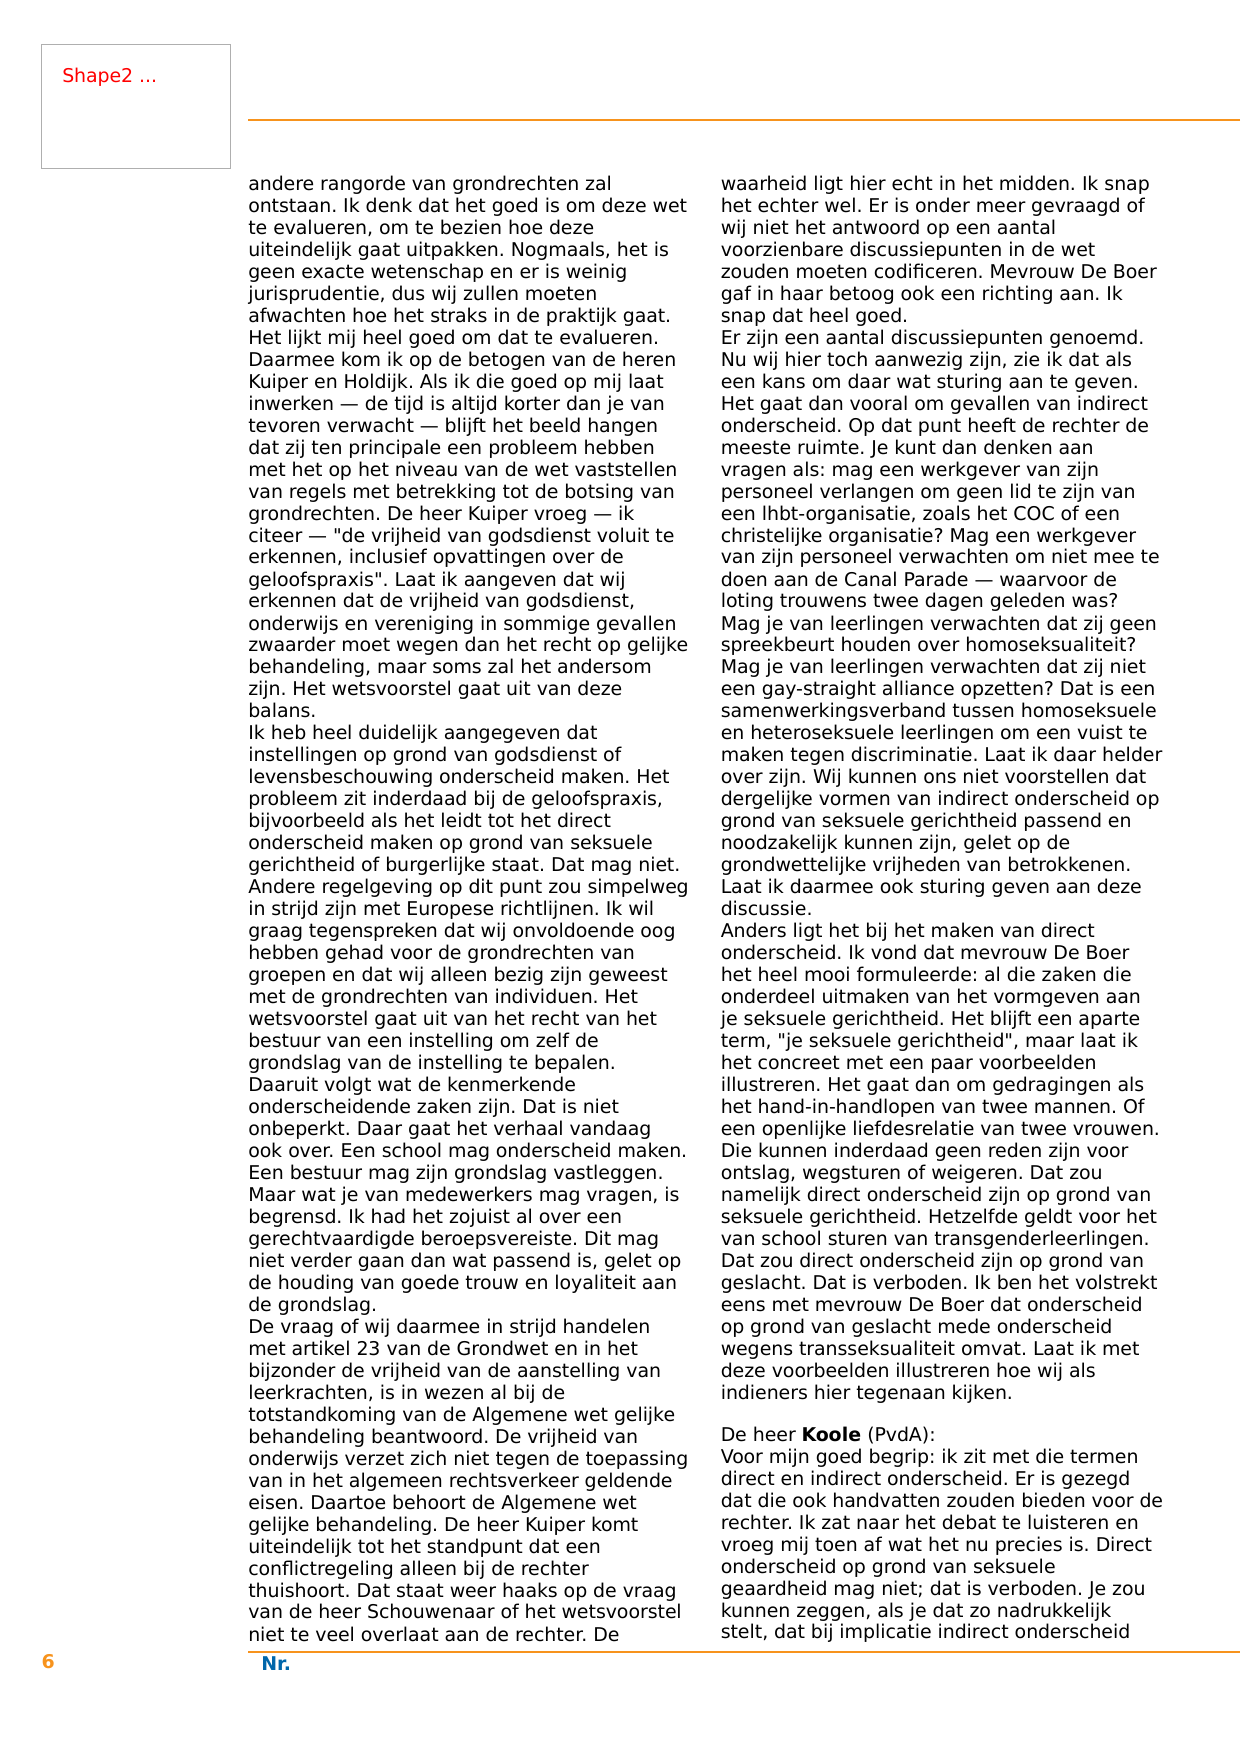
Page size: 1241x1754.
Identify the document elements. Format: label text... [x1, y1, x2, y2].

text Ik heb heel duidelijk aangegeven dat instellingen op grond van godsdienst of levensbeschouwing onderscheid maken. Het probleem zit inderdaad bij de geloofspraxis, bijvoorbeeld als het leidt tot het direct onderscheid maken op grond van seksuele gerichtheid of burgerlijke staat. Dat mag niet. Andere regelgeving op dit punt zou simpelweg in strijd zijn met Europese richtlijnen. Ik wil graag tegenspreken dat wij onvoldoende oog hebben gehad voor de grondrechten van groepen en dat wij alleen bezig zijn geweest met de grondrechten van individuen. Het wetsvoorstel gaat uit van het recht van het bestuur van een instelling om zelf de grondslag van de instelling te bepalen. Daaruit volgt wat de kenmerkende onderscheidende zaken zijn. Dat is niet onbeperkt. Daar gaat het verhaal vandaag ook over. Een school mag onderscheid maken. Een bestuur mag zijn grondslag vastleggen. Maar wat je van medewerkers mag vragen, is begrensd. Ik had het zojuist al over een gerechtvaardigde beroepsvereiste. Dit mag niet verder gaan dan wat passend is, gelet op de houding van goede trouw en loyaliteit aan de grondslag. [248, 722, 691, 1316]
text waarheid ligt hier echt in het midden. Ik snap het echter wel. Er is onder meer gevraagd of wij niet het antwoord op een aantal voorzienbare discussiepunten in de wet zouden moeten codificeren. Mevrouw De Boer gaf in haar betoog ook een richting aan. Ik snap dat heel goed. [721, 173, 1163, 327]
text Daarmee kom ik op de betogen van de heren Kuiper en Holdijk. Als ik die goed op mij laat inwerken — de tijd is altijd korter dan je van tevoren verwacht — blijft het beeld hangen dat zij ten principale een probleem hebben met het op het niveau van de wet vaststellen van regels met betrekking tot de botsing van grondrechten. De heer Kuiper vroeg — ik citeer — "de vrijheid van godsdienst voluit te erkennen, inclusief opvattingen over de geloofspraxis". Laat ik aangeven dat wij erkennen dat de vrijheid van godsdienst, onderwijs en vereniging in sommige gevallen zwaarder moet wegen dan het recht op gelijke behandeling, maar soms zal het andersom zijn. Het wetsvoorstel gaat uit van deze balans. [248, 349, 691, 722]
text De heer Koole (PvdA): [721, 1424, 1163, 1446]
text Er zijn een aantal discussiepunten genoemd. Nu wij hier toch aanwezig zijn, zie ik dat als een kans om daar wat sturing aan te geven. Het gaat dan vooral om gevallen van indirect onderscheid. Op dat punt heeft de rechter de meeste ruimte. Je kunt dan denken aan vragen als: mag een werkgever van zijn personeel verlangen om geen lid te zijn van een lhbt-organisatie, zoals het COC of een christelijke organisatie? Mag een werkgever van zijn personeel verwachten om niet mee te doen aan de Canal Parade — waarvoor de loting trouwens twee dagen geleden was? Mag je van leerlingen verwachten dat zij geen spreekbeurt houden over homoseksualiteit? Mag je van leerlingen verwachten dat zij niet een gay-straight alliance opzetten? Dat is een samenwerkingsverband tussen homoseksuele en heteroseksuele leerlingen om een vuist te maken tegen discriminatie. Laat ik daar helder over zijn. Wij kunnen ons niet voorstellen dat dergelijke vormen van indirect onderscheid op grond van seksuele gerichtheid passend en noodzakelijk kunnen zijn, gelet op de grondwettelijke vrijheden van betrokkenen. Laat ik daarmee ook sturing geven aan deze discussie. [721, 327, 1163, 920]
text De vraag of wij daarmee in strijd handelen met artikel 23 van de Grondwet en in het bijzonder de vrijheid van de aanstelling van leerkrachten, is in wezen al bij de totstandkoming van de Algemene wet gelijke behandeling beantwoord. De vrijheid van onderwijs verzet zich niet tegen de toepassing van in het algemeen rechtsverkeer geldende eisen. Daartoe behoort de Algemene wet gelijke behandeling. De heer Kuiper komt uiteindelijk tot het standpunt dat een conflictregeling alleen bij de rechter thuishoort. Dat staat weer haaks op de vraag van de heer Schouwenaar of het wetsvoorstel niet te veel overlaat aan de rechter. De [248, 1316, 691, 1645]
text Anders ligt het bij het maken van direct onderscheid. Ik vond dat mevrouw De Boer het heel mooi formuleerde: al die zaken die onderdeel uitmaken van het vormgeven aan je seksuele gerichtheid. Het blijft een aparte term, "je seksuele gerichtheid", maar laat ik het concreet met een paar voorbeelden illustreren. Het gaat dan om gedragingen als het hand-in-handlopen van twee mannen. Of een openlijke liefdesrelatie van twee vrouwen. Die kunnen inderdaad geen reden zijn voor ontslag, wegsturen of weigeren. Dat zou namelijk direct onderscheid zijn op grond van seksuele gerichtheid. Hetzelfde geldt voor het van school sturen van transgenderleerlingen. Dat zou direct onderscheid zijn op grond van geslacht. Dat is verboden. Ik ben het volstrekt eens met mevrouw De Boer dat onderscheid op grond van geslacht mede onderscheid wegens transseksualiteit omvat. Laat ik met deze voorbeelden illustreren hoe wij als indieners hier tegenaan kijken. [721, 920, 1163, 1404]
text andere rangorde van grondrechten zal ontstaan. Ik denk dat het goed is om deze wet te evalueren, om te bezien hoe deze uiteindelijk gaat uitpakken. Nogmaals, het is geen exacte wetenschap en er is weinig jurisprudentie, dus wij zullen moeten afwachten hoe het straks in de praktijk gaat. Het lijkt mij heel goed om dat te evalueren. [248, 173, 691, 349]
text Voor mijn goed begrip: ik zit met die termen direct en indirect onderscheid. Er is gezegd dat die ook handvatten zouden bieden voor de rechter. Ik zat naar het debat te luisteren en vroeg mij toen af wat het nu precies is. Direct onderscheid op grond van seksuele geaardheid mag niet; dat is verboden. Je zou kunnen zeggen, als je dat zo nadrukkelijk stelt, dat bij implicatie indirect onderscheid [721, 1446, 1163, 1643]
